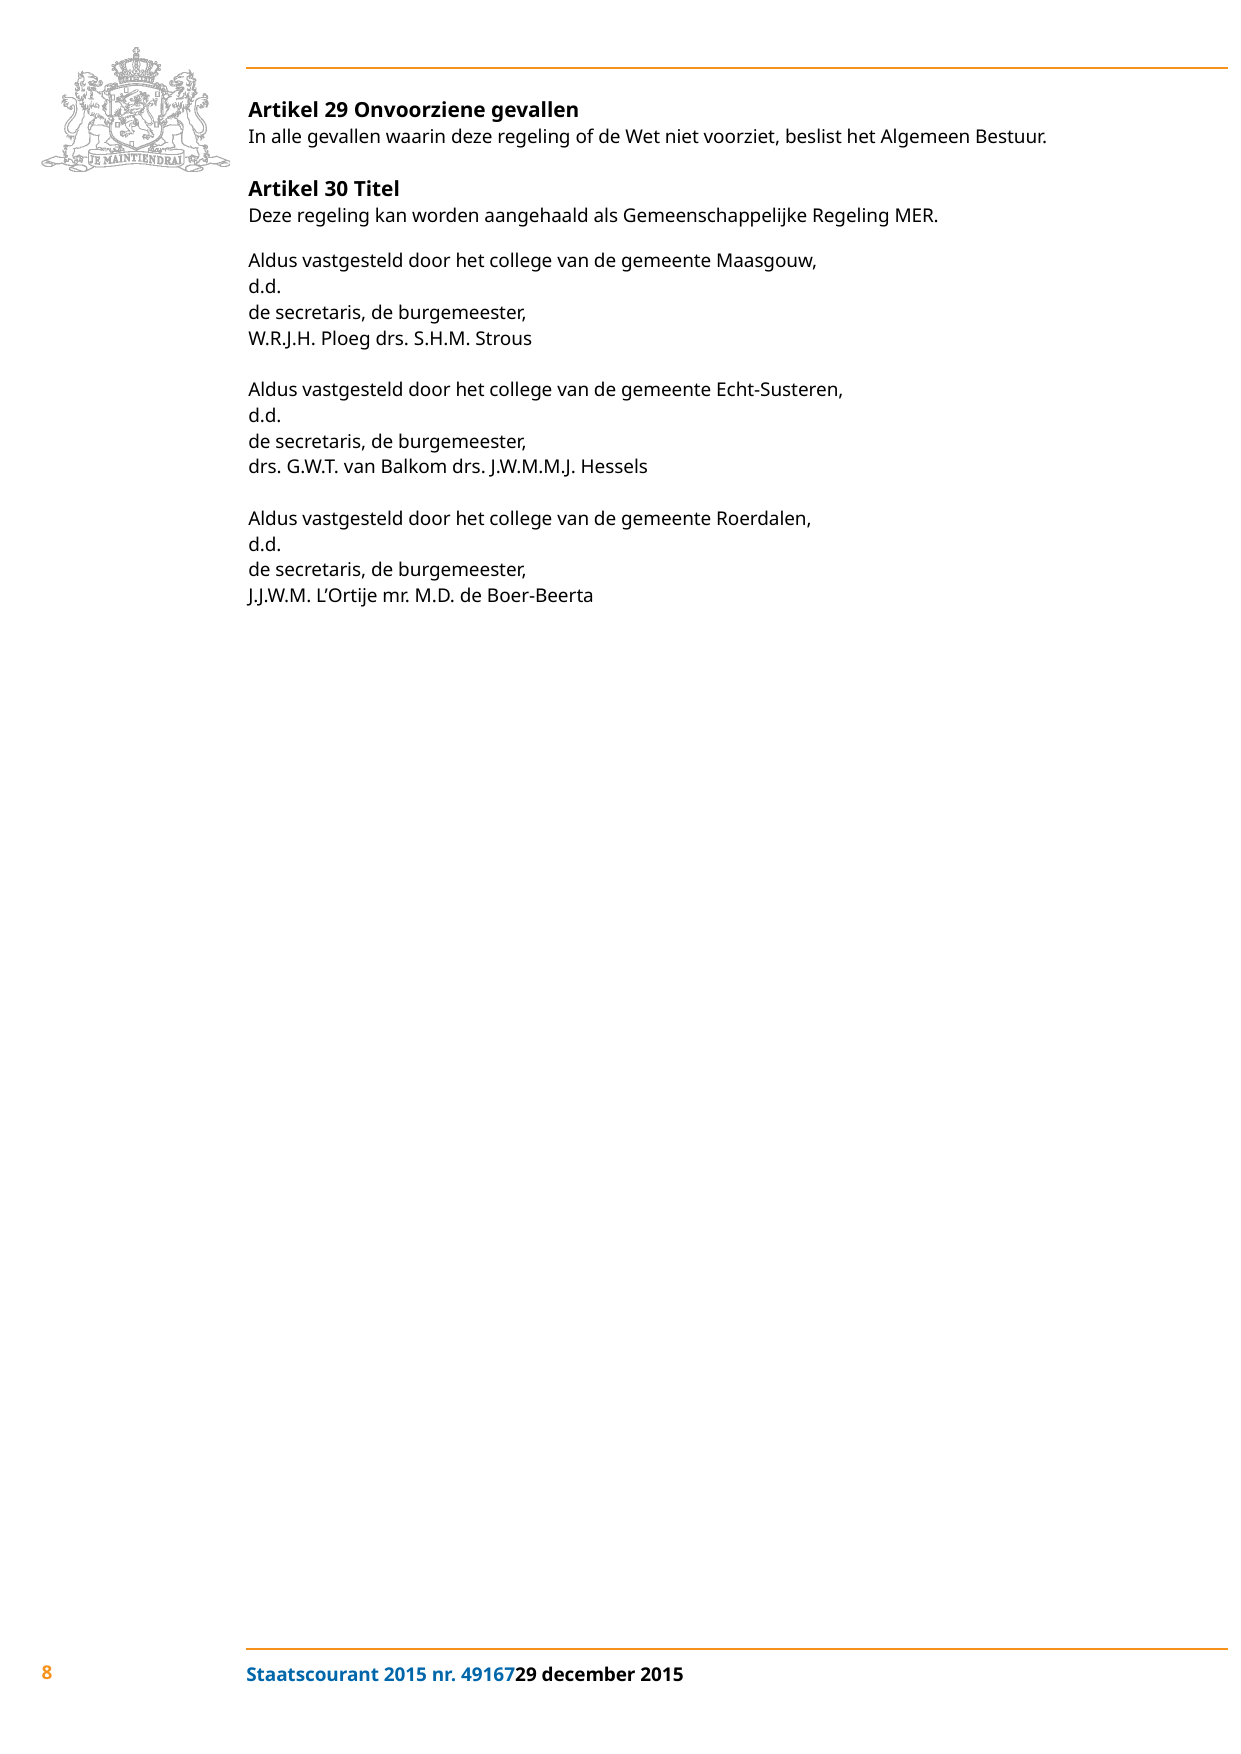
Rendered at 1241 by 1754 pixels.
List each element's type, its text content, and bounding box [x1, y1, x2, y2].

text Aldus vastgesteld door het college van de gemeente Echt-Susteren, [248, 376, 1152, 402]
text d.d. [248, 531, 1152, 556]
text Aldus vastgesteld door het college van de gemeente Roerdalen, [248, 505, 1152, 531]
text d.d. [248, 402, 1152, 428]
text Artikel 29 Onvoorziene gevallen [248, 95, 1152, 123]
text Artikel 30 Titel [248, 174, 1152, 202]
text drs. G.W.T. van Balkom drs. J.W.M.M.J. Hessels [248, 453, 1152, 479]
text Aldus vastgesteld door het college van de gemeente Maasgouw, [248, 248, 1152, 273]
picture [41, 47, 231, 172]
text de secretaris, de burgemeester, [248, 299, 1152, 325]
text J.J.W.M. L’Ortije mr. M.D. de Boer-Beerta [248, 582, 1152, 608]
text de secretaris, de burgemeester, [248, 428, 1152, 453]
text de secretaris, de burgemeester, [248, 556, 1152, 582]
text d.d. [248, 273, 1152, 299]
text W.R.J.H. Ploeg drs. S.H.M. Strous [248, 325, 1152, 351]
text Deze regeling kan worden aangehaald als Gemeenschappelijke Regeling MER. [248, 202, 1152, 228]
text In alle gevallen waarin deze regeling of de Wet niet voorziet, beslist het Algemeen Bestuur. [248, 123, 1152, 149]
